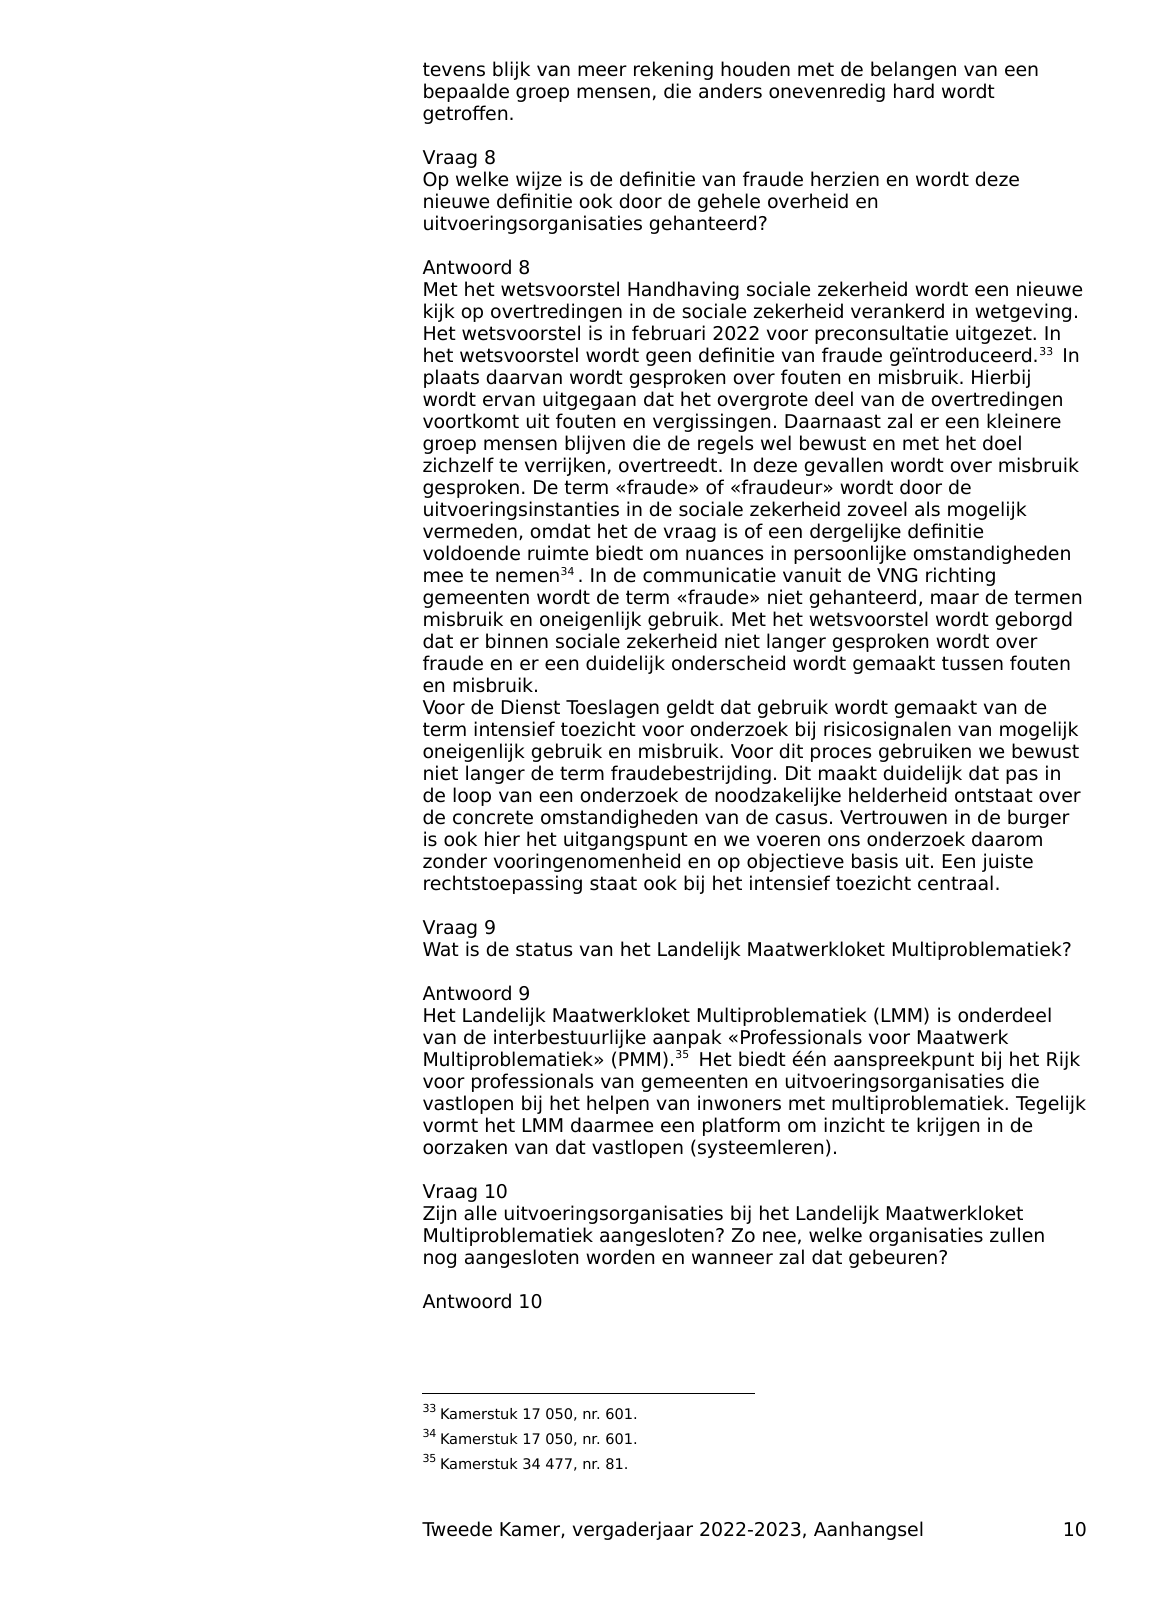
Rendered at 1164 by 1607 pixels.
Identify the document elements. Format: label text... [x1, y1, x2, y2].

text Op welke wijze is de definitie van fraude herzien en wordt deze nieuwe definitie ook door de gehele overheid en uitvoeringsorganisaties gehanteerd? [422, 169, 1087, 235]
text Kamerstuk 17 050, nr. 601. [422, 1427, 1087, 1449]
text Met het wetsvoorstel Handhaving sociale zekerheid wordt een nieuwe kijk op overtredingen in de sociale zekerheid verankerd in wetgeving. Het wetsvoorstel is in februari 2022 voor preconsultatie uitgezet. In het wetsvoorstel wordt geen definitie van fraude geïntroduceerd. In plaats daarvan wordt gesproken over fouten en misbruik. Hierbij wordt ervan uitgegaan dat het overgrote deel van de overtredingen voortkomt uit fouten en vergissingen. Daarnaast zal er een kleinere groep mensen blijven die de regels wel bewust en met het doel zichzelf te verrijken, overtreedt. In deze gevallen wordt over misbruik gesproken. De term «fraude» of «fraudeur» wordt door de uitvoeringsinstanties in de sociale zekerheid zoveel als mogelijk vermeden, omdat het de vraag is of een dergelijke definitie voldoende ruimte biedt om nuances in persoonlijke omstandigheden mee te nemen. In de communicatie vanuit de VNG richting gemeenten wordt de term «fraude» niet gehanteerd, maar de termen misbruik en oneigenlijk gebruik. Met het wetsvoorstel wordt geborgd dat er binnen sociale zekerheid niet langer gesproken wordt over fraude en er een duidelijk onderscheid wordt gemaakt tussen fouten en misbruik. [422, 279, 1087, 697]
text Zijn alle uitvoeringsorganisaties bij het Landelijk Maatwerkloket Multiproblematiek aangesloten? Zo nee, welke organisaties zullen nog aangesloten worden en wanneer zal dat gebeuren? [422, 1203, 1087, 1269]
text Vraag 10 [422, 1181, 1087, 1203]
text Het Landelijk Maatwerkloket Multiproblematiek (LMM) is onderdeel van de interbestuurlijke aanpak «Professionals voor Maatwerk Multiproblematiek» (PMM). Het biedt één aanspreekpunt bij het Rijk voor professionals van gemeenten en uitvoeringsorganisaties die vastlopen bij het helpen van inwoners met multiproblematiek. Tegelijk vormt het LMM daarmee een platform om inzicht te krijgen in de oorzaken van dat vastlopen (systeemleren). [422, 1005, 1087, 1159]
text Antwoord 10 [422, 1291, 1087, 1313]
text Wat is de status van het Landelijk Maatwerkloket Multiproblematiek? [422, 939, 1087, 961]
text Voor de Dienst Toeslagen geldt dat gebruik wordt gemaakt van de term intensief toezicht voor onderzoek bij risicosignalen van mogelijk oneigenlijk gebruik en misbruik. Voor dit proces gebruiken we bewust niet langer de term fraudebestrijding. Dit maakt duidelijk dat pas in de loop van een onderzoek de noodzakelijke helderheid ontstaat over de concrete omstandigheden van de casus. Vertrouwen in de burger is ook hier het uitgangspunt en we voeren ons onderzoek daarom zonder vooringenomenheid en op objectieve basis uit. Een juiste rechtstoepassing staat ook bij het intensief toezicht centraal. [422, 697, 1087, 895]
text Kamerstuk 17 050, nr. 601. [422, 1402, 1087, 1424]
text tevens blijk van meer rekening houden met de belangen van een bepaalde groep mensen, die anders onevenredig hard wordt getroffen. [422, 59, 1087, 125]
text Antwoord 8 [422, 257, 1087, 279]
text Kamerstuk 34 477, nr. 81. [422, 1452, 1087, 1474]
text Vraag 8 [422, 147, 1087, 169]
text Antwoord 9 [422, 983, 1087, 1005]
text Vraag 9 [422, 917, 1087, 939]
